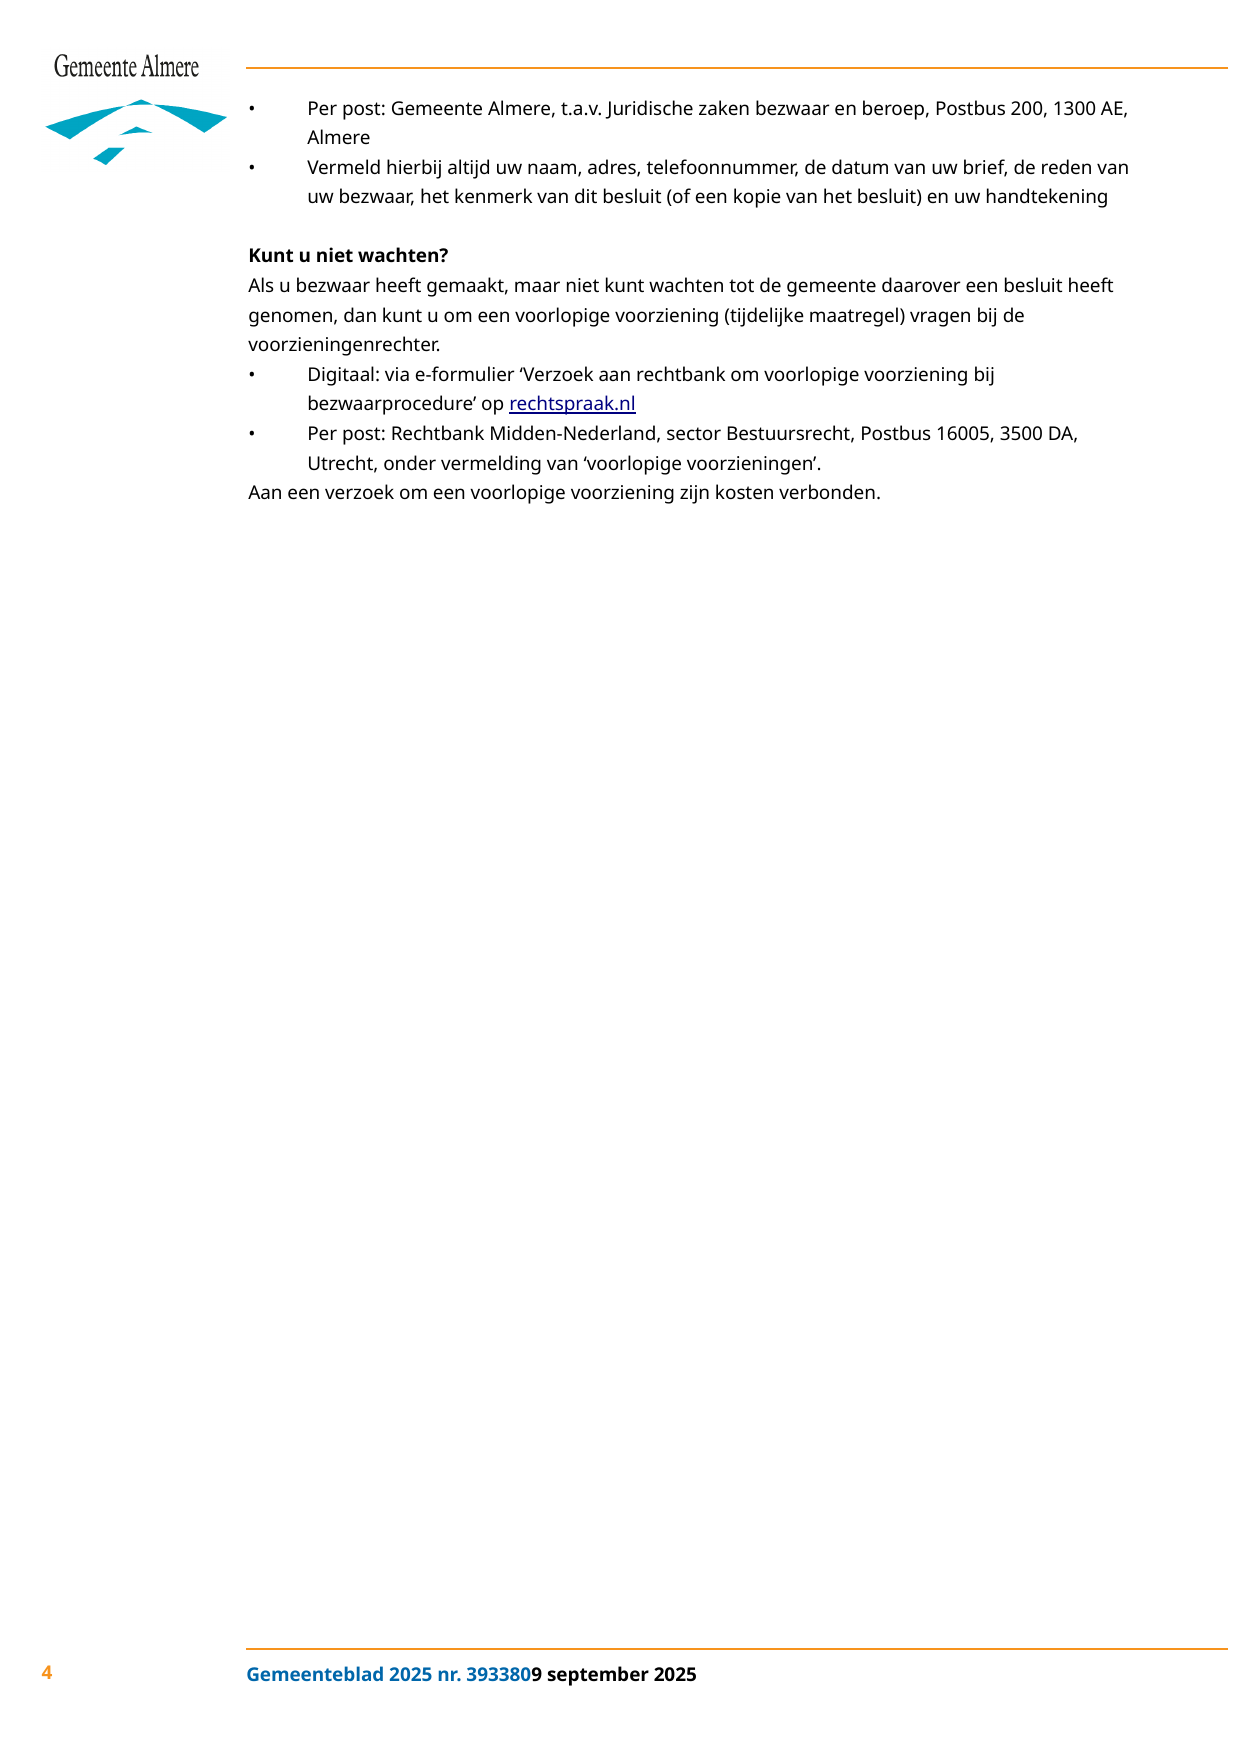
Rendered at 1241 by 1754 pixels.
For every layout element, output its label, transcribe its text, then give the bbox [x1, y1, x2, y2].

list Per post: Gemeente Almere, t.a.v. Juridische zaken bezwaar en beroep, Postbus 200, 1300 AE, Almere [248, 95, 1152, 150]
text Aan een verzoek om een voorlopige voorziening zijn kosten verbonden. [248, 479, 1152, 505]
picture [41, 47, 231, 172]
list Digitaal: via e-formulier ‘Verzoek aan rechtbank om voorlopige voorziening bij bezwaarprocedure’ op rechtspraak.nl [248, 361, 1152, 416]
list Per post: Rechtbank Midden-Nederland, sector Bestuursrecht, Postbus 16005, 3500 DA, Utrecht, onder vermelding van ‘voorlopige voorzieningen’. [248, 420, 1152, 476]
text Als u bezwaar heeft gemaakt, maar niet kunt wachten tot de gemeente daarover een besluit heeft genomen, dan kunt u om een voorlopige voorziening (tijdelijke maatregel) vragen bij de voorzieningenrechter. [248, 272, 1152, 357]
list Vermeld hierbij altijd uw naam, adres, telefoonnummer, de datum van uw brief, de reden van uw bezwaar, het kenmerk van dit besluit (of een kopie van het besluit) en uw handtekening [248, 154, 1152, 209]
text Kunt u niet wachten? [248, 243, 1152, 268]
